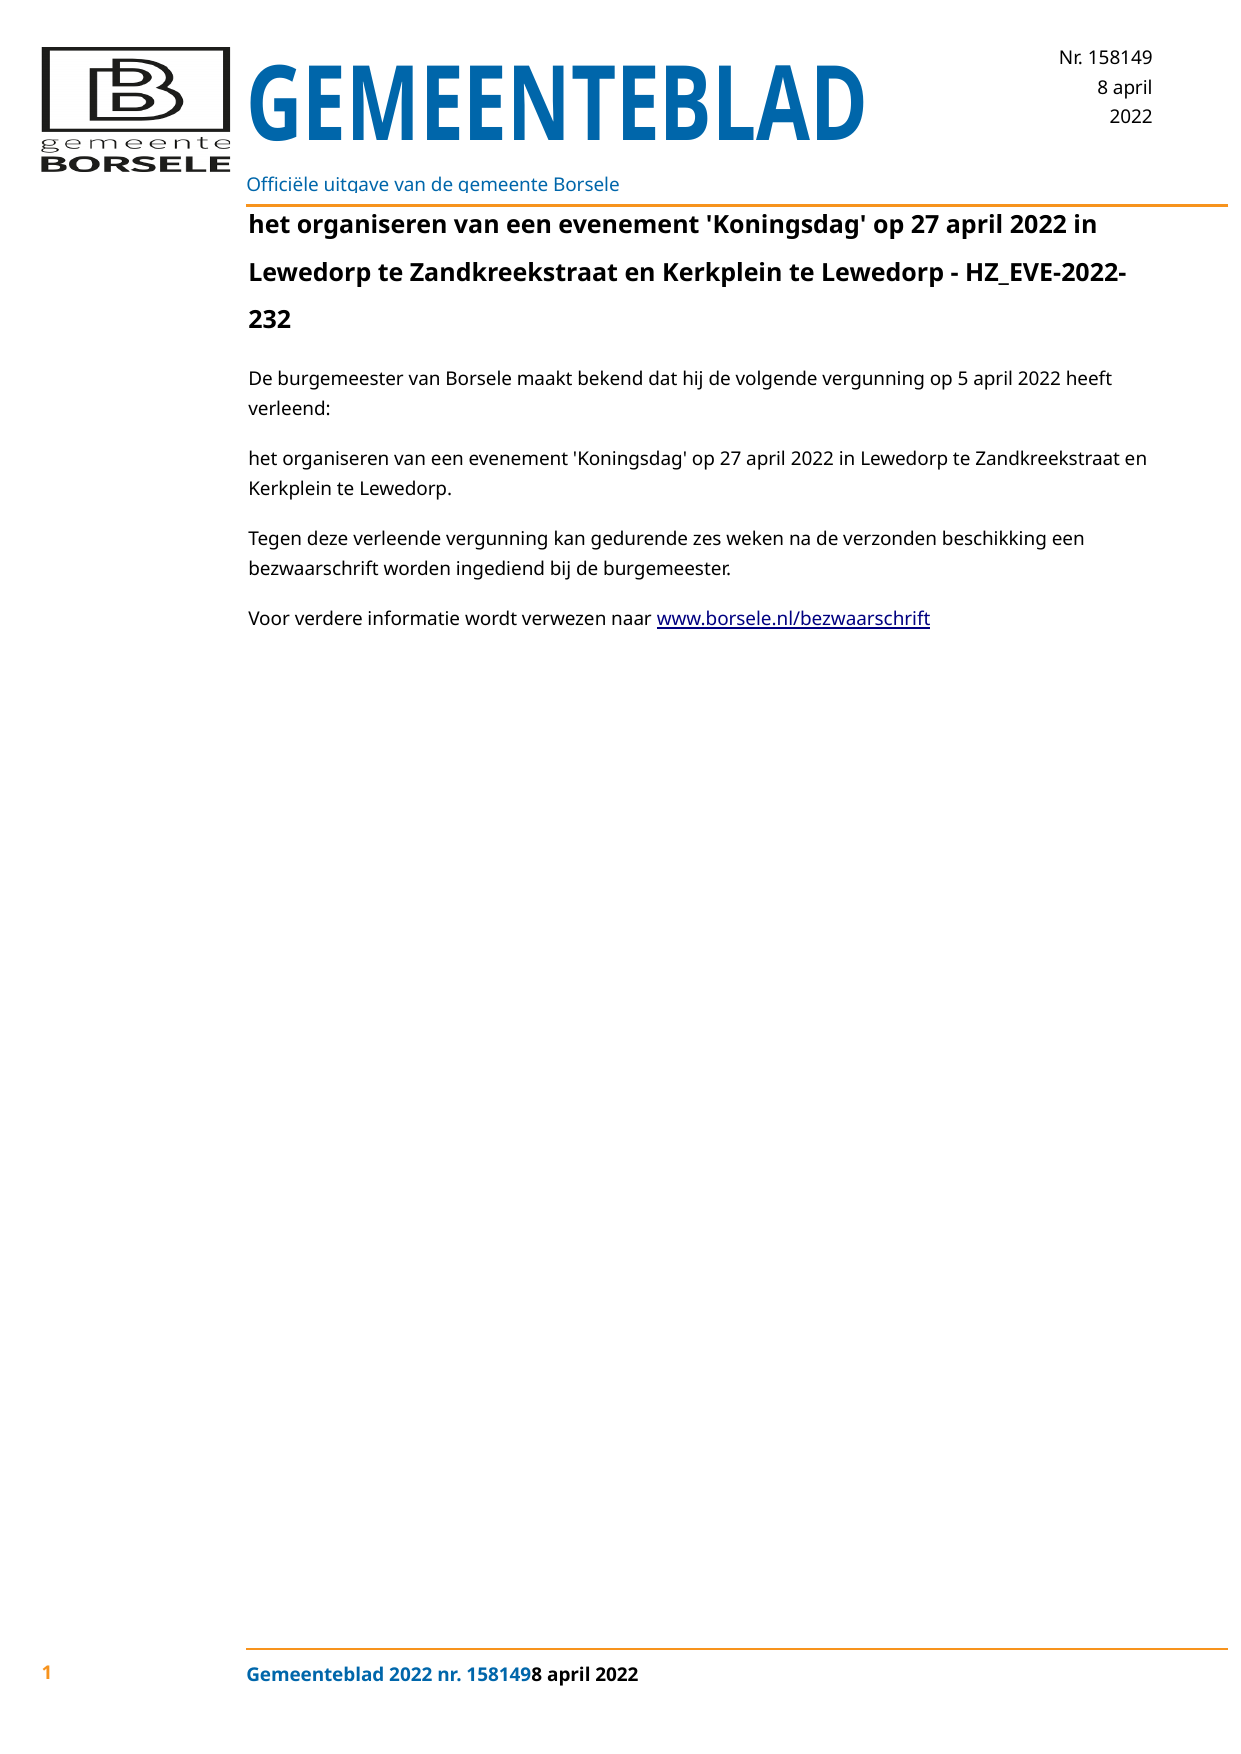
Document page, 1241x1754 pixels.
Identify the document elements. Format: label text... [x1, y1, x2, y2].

text Voor verdere informatie wordt verwezen naar www.borsele.nl/bezwaarschrift [248, 606, 1152, 631]
text De burgemeester van Borsele maakt bekend dat hij de volgende vergunning op 5 april 2022 heeft verleend: [248, 366, 1152, 421]
text het organiseren van een evenement 'Koningsdag' op 27 april 2022 in Lewedorp te Zandkreekstraat en Kerkplein te Lewedorp - HZ_EVE-2022-232 [248, 207, 1152, 336]
picture [41, 47, 231, 172]
text Tegen deze verleende vergunning kan gedurende zes weken na de verzonden beschikking een bezwaarschrift worden ingediend bij de burgemeester. [248, 526, 1152, 581]
text het organiseren van een evenement 'Koningsdag' op 27 april 2022 in Lewedorp te Zandkreekstraat en Kerkplein te Lewedorp. [248, 446, 1152, 501]
